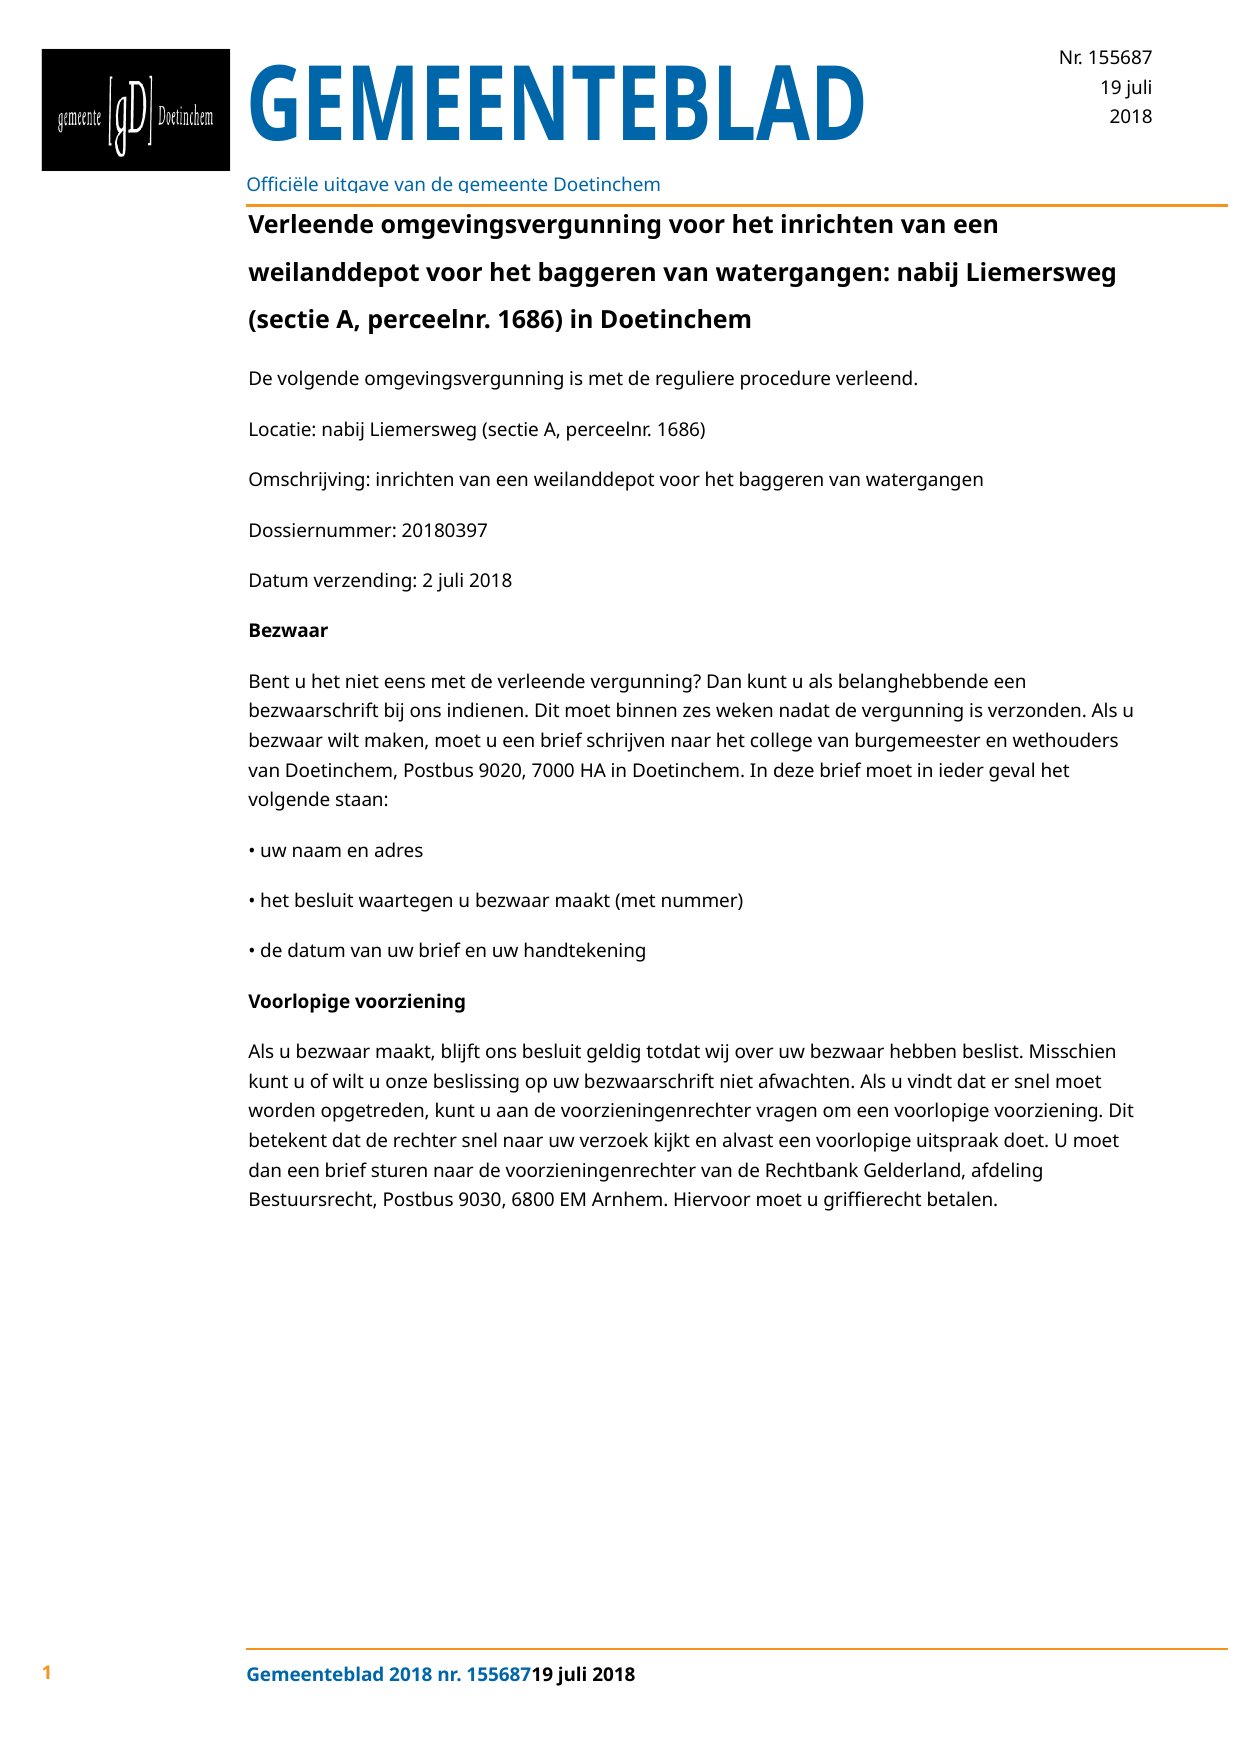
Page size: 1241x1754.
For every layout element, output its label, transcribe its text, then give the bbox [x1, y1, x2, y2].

text Bezwaar [248, 618, 1152, 643]
text Omschrijving: inrichten van een weilanddepot voor het baggeren van watergangen [248, 466, 1152, 492]
text Locatie: nabij Liemersweg (sectie A, perceelnr. 1686) [248, 416, 1152, 442]
text Als u bezwaar maakt, blijft ons besluit geldig totdat wij over uw bezwaar hebben beslist. Misschien kunt u of wilt u onze beslissing op uw bezwaarschrift niet afwachten. Als u vindt dat er snel moet worden opgetreden, kunt u aan de voorzieningenrechter vragen om een voorlopige voorziening. Dit betekent dat de rechter snel naar uw verzoek kijkt en alvast een voorlopige uitspraak doet. U moet dan een brief sturen naar de voorzieningenrechter van de Rechtbank Gelderland, afdeling Bestuursrecht, Postbus 9030, 6800 EM Arnhem. Hiervoor moet u griffierecht betalen. [248, 1038, 1152, 1212]
text • uw naam en adres [248, 837, 1152, 862]
text De volgende omgevingsvergunning is met de reguliere procedure verleend. [248, 366, 1152, 391]
text Verleende omgevingsvergunning voor het inrichten van een weilanddepot voor het baggeren van watergangen: nabij Liemersweg (sectie A, perceelnr. 1686) in Doetinchem [248, 207, 1152, 336]
text Dossiernummer: 20180397 [248, 517, 1152, 542]
text Bent u het niet eens met de verleende vergunning? Dan kunt u als belanghebbende een bezwaarschrift bij ons indienen. Dit moet binnen zes weken nadat de vergunning is verzonden. Als u bezwaar wilt maken, moet u een brief schrijven naar het college van burgemeester en wethouders van Doetinchem, Postbus 9020, 7000 HA in Doetinchem. In deze brief moet in ieder geval het volgende staan: [248, 668, 1152, 812]
text Datum verzending: 2 juli 2018 [248, 567, 1152, 593]
text • het besluit waartegen u bezwaar maakt (met nummer) [248, 887, 1152, 913]
text Voorlopige voorziening [248, 988, 1152, 1014]
text • de datum van uw brief en uw handtekening [248, 938, 1152, 963]
picture [41, 47, 231, 172]
